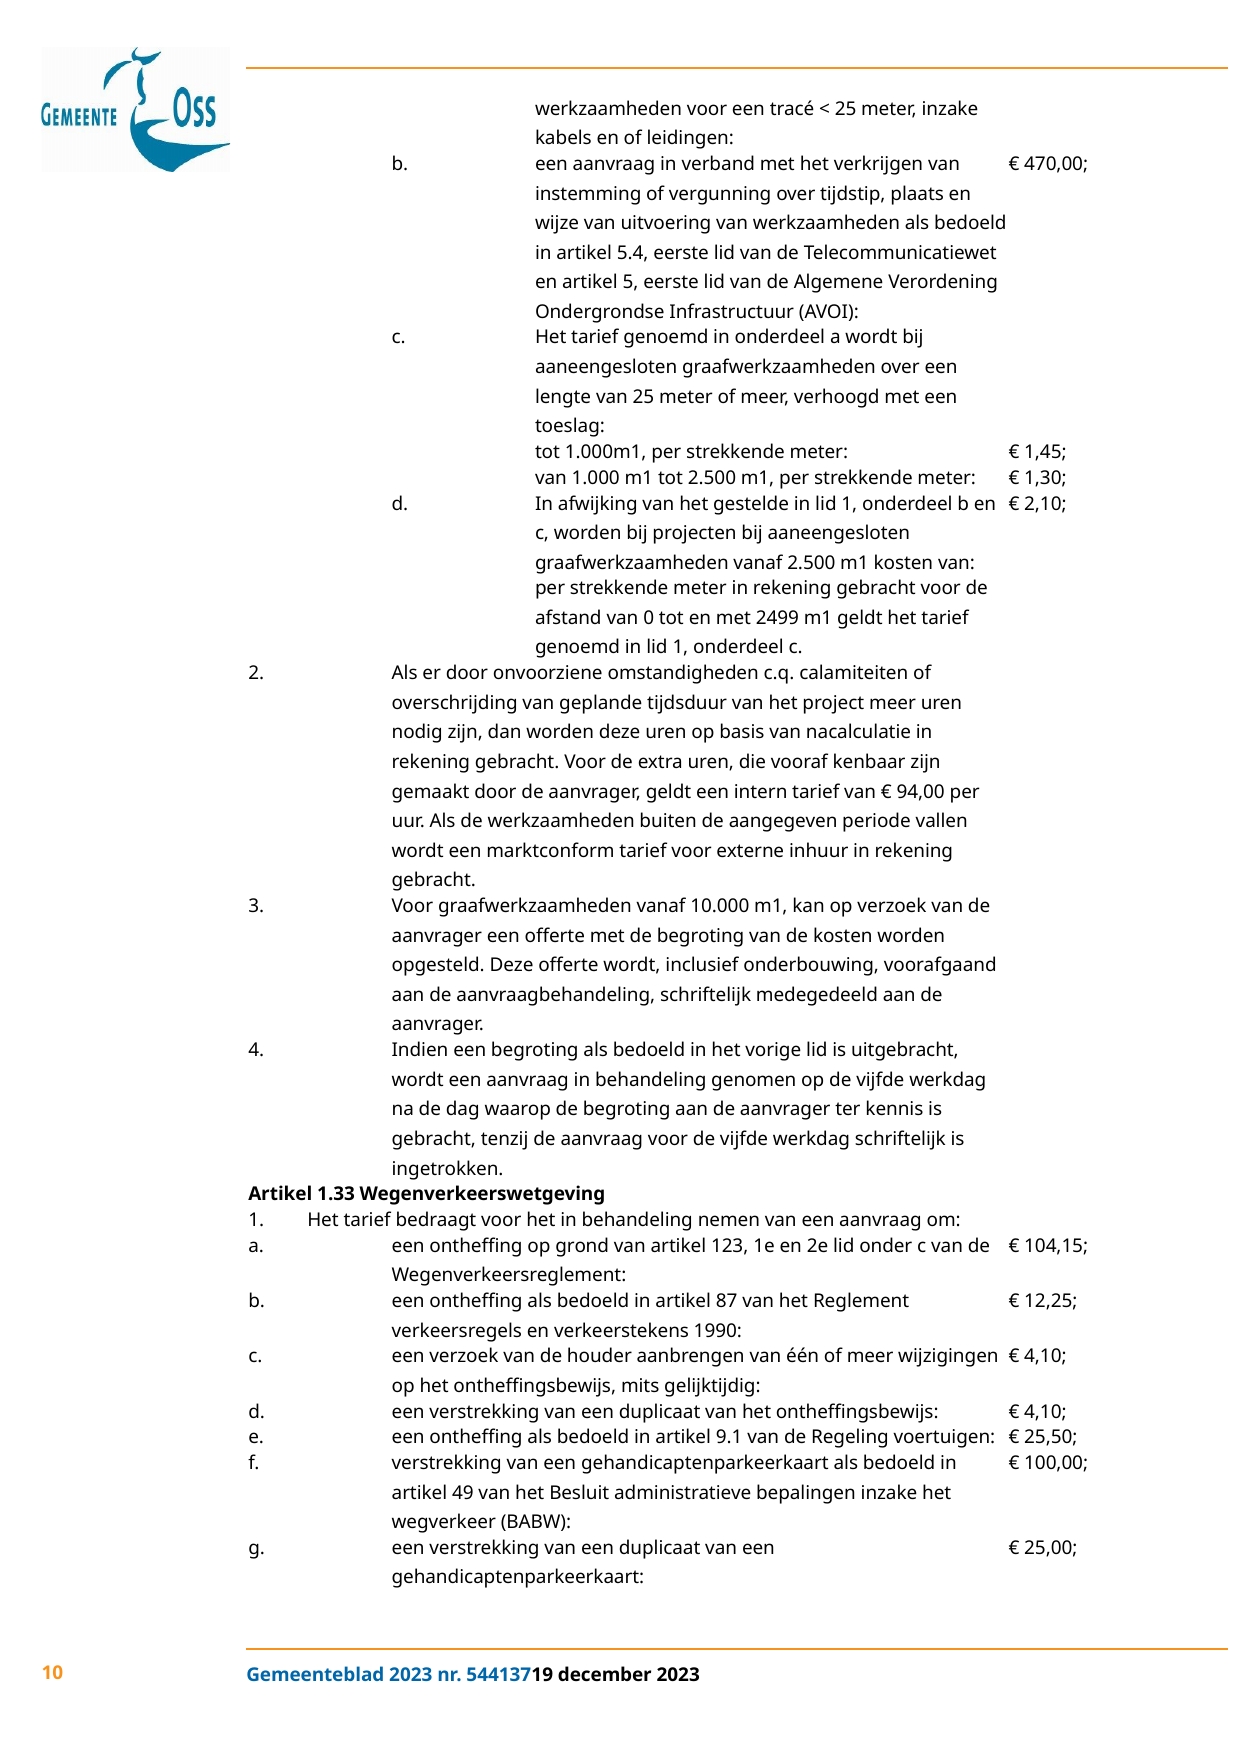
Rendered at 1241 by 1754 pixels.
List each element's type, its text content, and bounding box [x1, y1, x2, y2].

table_cell [1008, 1036, 1152, 1180]
table_cell Artikel 1.33 Wegenverkeerswetgeving [248, 1180, 1008, 1206]
table_cell van 1.000 m1 tot 2.500 m1, per strekkende meter: [535, 464, 1008, 490]
table_cell € 25,00; [1008, 1534, 1152, 1589]
table_cell Het tarief genoemd in onderdeel a wordt bij aaneengesloten graafwerkzaamheden over een lengte van 25 meter of meer, verhoogd met een toeslag: [535, 324, 1008, 438]
table_cell € 25,50; [1008, 1424, 1152, 1449]
table_cell verstrekking van een gehandicaptenparkeerkaart als bedoeld in artikel 49 van het Besluit administratieve bepalingen inzake het wegverkeer (BABW): [391, 1449, 1008, 1534]
table_cell [248, 575, 391, 659]
table_cell 2. [248, 660, 391, 892]
table_cell 4. [248, 1036, 391, 1180]
table_cell [1008, 892, 1152, 1036]
table_cell [248, 464, 391, 490]
table_cell [391, 438, 535, 464]
table_cell c. [391, 324, 535, 438]
table_cell d. [248, 1398, 391, 1423]
table_cell [248, 95, 391, 150]
table_cell een aanvraag in verband met het verkrijgen van instemming of vergunning over tijdstip, plaats en wijze van uitvoering van werkzaamheden als bedoeld in artikel 5.4, eerste lid van de Telecommunicatiewet en artikel 5, eerste lid van de Algemene Verordening Ondergrondse Infrastructuur (AVOI): [535, 150, 1008, 324]
table_cell g. [248, 1534, 391, 1589]
table_cell Als er door onvoorziene omstandigheden c.q. calamiteiten of overschrijding van geplande tijdsduur van het project meer uren nodig zijn, dan worden deze uren op basis van nacalculatie in rekening gebracht. Voor de extra uren, die vooraf kenbaar zijn gemaakt door de aanvrager, geldt een intern tarief van € 94,00 per uur. Als de werkzaamheden buiten de aangegeven periode vallen wordt een marktconform tarief voor externe inhuur in rekening gebracht. [391, 660, 1008, 892]
table_cell € 12,25; [1008, 1287, 1152, 1342]
table_cell een ontheffing als bedoeld in artikel 87 van het Reglement verkeersregels en verkeerstekens 1990: [391, 1287, 1008, 1342]
table_cell [1008, 95, 1152, 150]
table_cell [1008, 575, 1152, 659]
table_cell [1008, 1180, 1152, 1206]
picture [41, 47, 231, 172]
table_cell een verstrekking van een duplicaat van het ontheffingsbewijs: [391, 1398, 1008, 1423]
table_cell [391, 95, 535, 150]
table_cell € 1,45; [1008, 438, 1152, 464]
table_cell per strekkende meter in rekening gebracht voor de afstand van 0 tot en met 2499 m1 geldt het tarief genoemd in lid 1, onderdeel c. [535, 575, 1008, 659]
table_cell Het tarief bedraagt voor het in behandeling nemen van een aanvraag om: [248, 1206, 1008, 1232]
table_cell een ontheffing als bedoeld in artikel 9.1 van de Regeling voertuigen: [391, 1424, 1008, 1449]
table_cell een verstrekking van een duplicaat van een gehandicaptenparkeerkaart: [391, 1534, 1008, 1589]
table_cell d. [391, 490, 535, 574]
table_cell € 4,10; [1008, 1398, 1152, 1423]
table_cell [1008, 660, 1152, 892]
table_cell a. [248, 1232, 391, 1287]
table_cell b. [391, 150, 535, 324]
table_cell In afwijking van het gestelde in lid 1, onderdeel b en c, worden bij projecten bij aaneengesloten graafwerkzaamheden vanaf 2.500 m1 kosten van: [535, 490, 1008, 574]
table_cell een verzoek van de houder aanbrengen van één of meer wijzigingen op het ontheffingsbewijs, mits gelijktijdig: [391, 1343, 1008, 1398]
table_cell 3. [248, 892, 391, 1036]
table_cell f. [248, 1449, 391, 1534]
table_cell € 100,00; [1008, 1449, 1152, 1534]
table_cell [248, 324, 391, 438]
table_cell [1008, 324, 1152, 438]
table_cell [248, 150, 391, 324]
table_cell [248, 438, 391, 464]
table_cell Voor graafwerkzaamheden vanaf 10.000 m1, kan op verzoek van de aanvrager een offerte met de begroting van de kosten worden opgesteld. Deze offerte wordt, inclusief onderbouwing, voorafgaand aan de aanvraagbehandeling, schriftelijk medegedeeld aan de aanvrager. [391, 892, 1008, 1036]
table_cell € 470,00; [1008, 150, 1152, 324]
table_cell tot 1.000m1, per strekkende meter: [535, 438, 1008, 464]
table_cell [1008, 1206, 1152, 1232]
table_cell [248, 490, 391, 574]
table_cell een ontheffing op grond van artikel 123, 1e en 2e lid onder c van de Wegenverkeersreglement: [391, 1232, 1008, 1287]
table_cell e. [248, 1424, 391, 1449]
table_cell [391, 575, 535, 659]
table_cell b. [248, 1287, 391, 1342]
table_cell Indien een begroting als bedoeld in het vorige lid is uitgebracht, wordt een aanvraag in behandeling genomen op de vijfde werkdag na de dag waarop de begroting aan de aanvrager ter kennis is gebracht, tenzij de aanvraag voor de vijfde werkdag schriftelijk is ingetrokken. [391, 1036, 1008, 1180]
table_cell € 4,10; [1008, 1343, 1152, 1398]
table_cell € 1,30; [1008, 464, 1152, 490]
table_cell € 2,10; [1008, 490, 1152, 574]
table_cell werkzaamheden voor een tracé < 25 meter, inzake kabels en of leidingen: [535, 95, 1008, 150]
table_cell c. [248, 1343, 391, 1398]
table_cell € 104,15; [1008, 1232, 1152, 1287]
table_cell [391, 464, 535, 490]
